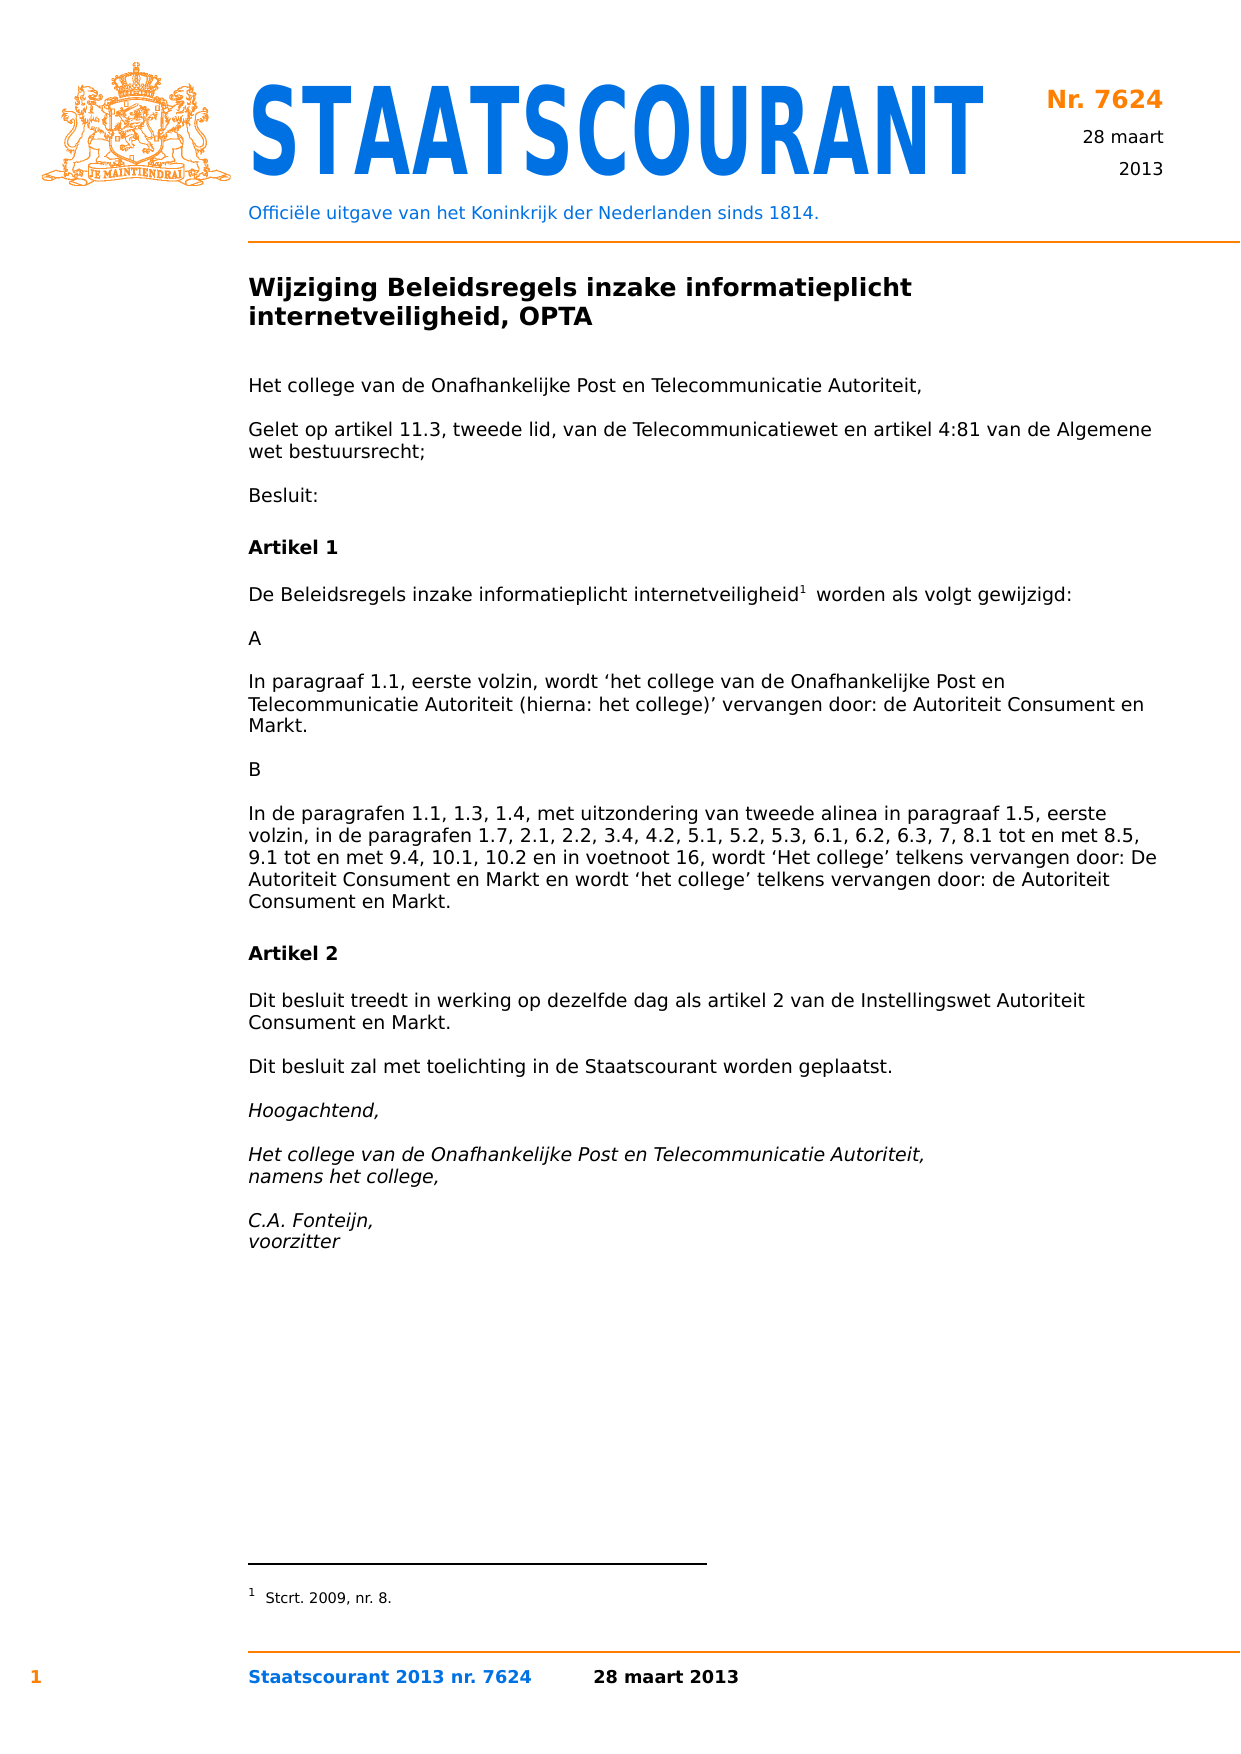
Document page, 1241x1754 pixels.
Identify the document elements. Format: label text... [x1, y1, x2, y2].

table_cell 28 maart [998, 121, 1240, 153]
text In paragraaf 1.1, eerste volzin, wordt ‘het college van de Onafhankelijke Post en Telecommunicatie Autoriteit (hierna: het college)’ vervangen door: de Autoriteit Consument en Markt. [248, 671, 1163, 737]
subtitle Artikel 1 [248, 537, 1163, 559]
text Stcrt. 2009, nr. 8. [248, 1586, 1163, 1608]
text A [248, 628, 1163, 649]
text Dit besluit treedt in werking op dezelfde dag als artikel 2 van de Instellingswet Autoriteit Consument en Markt. [248, 990, 1163, 1034]
text Gelet op artikel 11.3, tweede lid, van de Telecommunicatiewet en artikel 4:81 van de Algemene wet bestuursrecht; [248, 419, 1163, 463]
text B [248, 759, 1163, 781]
subtitle Wijziging Beleidsregels inzake informatieplicht internetveiligheid, OPTA [248, 273, 1163, 331]
text Het college van de Onafhankelijke Post en Telecommunicatie Autoriteit, namens het college, C.A. Fonteijn, voorzitter [248, 1143, 1163, 1253]
table_header STAATSCOURANT [248, 62, 998, 203]
picture [41, 62, 231, 186]
text Hoogachtend, [248, 1100, 1163, 1122]
subtitle Artikel 2 [248, 943, 1163, 965]
text In de paragrafen 1.1, 1.3, 1.4, met uitzondering van tweede alinea in paragraaf 1.5, eerste volzin, in de paragrafen 1.7, 2.1, 2.2, 3.4, 4.2, 5.1, 5.2, 5.3, 6.1, 6.2, 6.3, 7, 8.1 tot en met 8.5, 9.1 tot en met 9.4, 10.1, 10.2 en in voetnoot 16, wordt ‘Het college’ telkens vervangen door: De Autoriteit Consument en Markt en wordt ‘het college’ telkens vervangen door: de Autoriteit Consument en Markt. [248, 803, 1163, 913]
text Besluit: [248, 485, 1163, 507]
text Het college van de Onafhankelijke Post en Telecommunicatie Autoriteit, [248, 375, 1163, 397]
table_cell Officiële uitgave van het Koninkrijk der Nederlanden sinds 1814. [248, 203, 1240, 241]
table_header Nr. 7624 [998, 62, 1240, 121]
text Dit besluit zal met toelichting in de Staatscourant worden geplaatst. [248, 1056, 1163, 1078]
table_cell 2013 [998, 153, 1240, 203]
text De Beleidsregels inzake informatieplicht internetveiligheid worden als volgt gewijzigd: [248, 584, 1163, 606]
table_header [25, 62, 248, 241]
